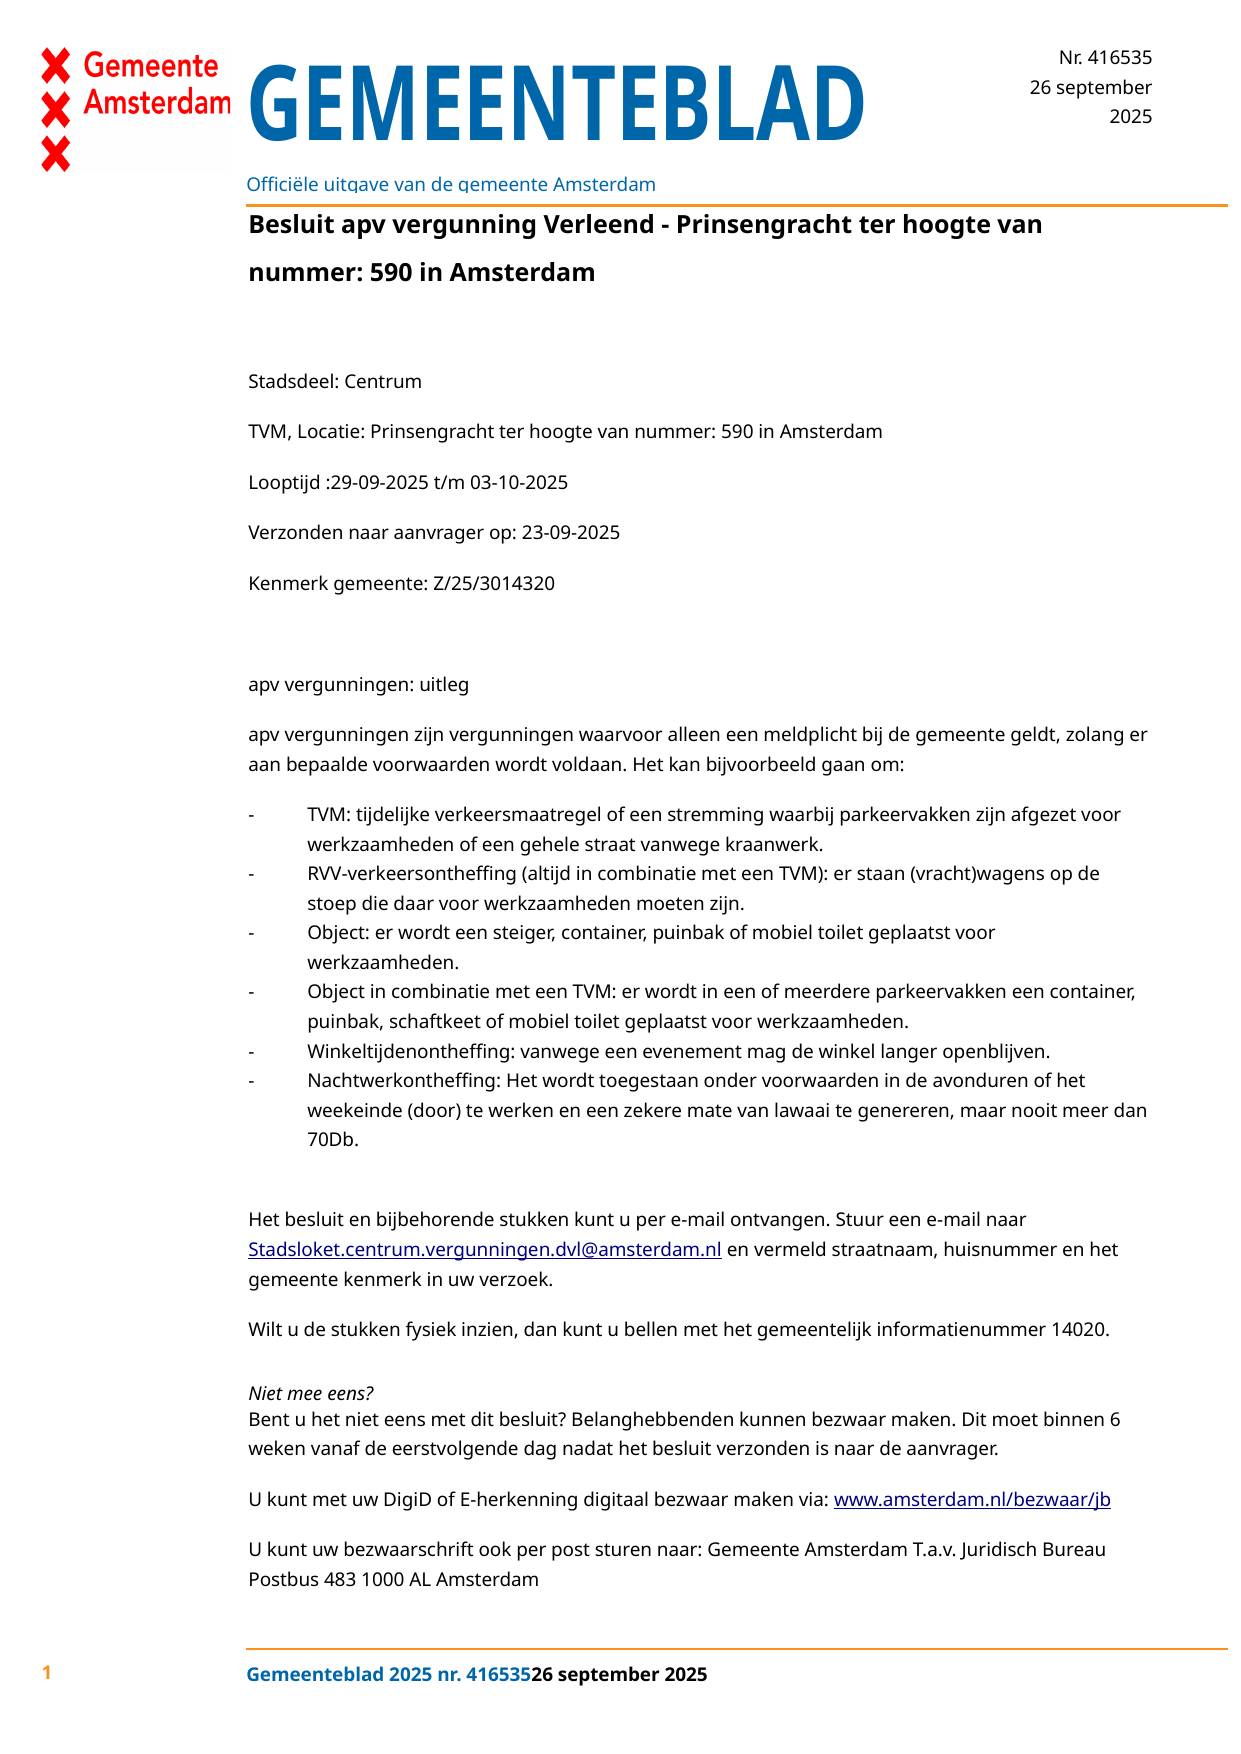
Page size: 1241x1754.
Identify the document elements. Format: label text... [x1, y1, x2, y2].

text Stadsdeel: Centrum [248, 368, 1152, 394]
list RVV-verkeersontheffing (altijd in combinatie met een TVM): er staan (vracht)wagens op de stoep die daar voor werkzaamheden moeten zijn. [248, 860, 1152, 916]
picture [41, 47, 231, 172]
list Nachtwerkontheffing: Het wordt toegestaan onder voorwaarden in de avonduren of het weekeinde (door) te werken en een zekere mate van lawaai te genereren, maar nooit meer dan 70Db. [248, 1067, 1152, 1152]
list TVM: tijdelijke verkeersmaatregel of een stremming waarbij parkeervakken zijn afgezet voor werkzaamheden of een gehele straat vanwege kraanwerk. [248, 801, 1152, 857]
list Object in combinatie met een TVM: er wordt in een of meerdere parkeervakken een container, puinbak, schaftkeet of mobiel toilet geplaatst voor werkzaamheden. [248, 979, 1152, 1034]
text Besluit apv vergunning Verleend - Prinsengracht ter hoogte van nummer: 590 in Amsterdam [248, 207, 1152, 288]
text Bent u het niet eens met dit besluit? Belanghebbenden kunnen bezwaar maken. Dit moet binnen 6 weken vanaf de eerstvolgende dag nadat het besluit verzonden is naar de aanvrager. [248, 1406, 1152, 1461]
text apv vergunningen: uitleg [248, 671, 1152, 697]
text Wilt u de stukken fysiek inzien, dan kunt u bellen met het gemeentelijk informatienummer 14020. [248, 1316, 1152, 1342]
text Kenmerk gemeente: Z/25/3014320 [248, 570, 1152, 596]
text TVM, Locatie: Prinsengracht ter hoogte van nummer: 590 in Amsterdam [248, 419, 1152, 444]
text Het besluit en bijbehorende stukken kunt u per e-mail ontvangen. Stuur een e-mail naar Stadsloket.centrum.vergunningen.dvl@amsterdam.nl en vermeld straatnaam, huisnummer en het gemeente kenmerk in uw verzoek. [248, 1207, 1152, 1292]
text U kunt met uw DigiD of E-herkenning digitaal bezwaar maken via: www.amsterdam.nl/bezwaar/jb [248, 1486, 1152, 1512]
text Niet mee eens? [248, 1380, 1152, 1406]
text Verzonden naar aanvrager op: 23-09-2025 [248, 519, 1152, 545]
list Object: er wordt een steiger, container, puinbak of mobiel toilet geplaatst voor werkzaamheden. [248, 919, 1152, 975]
list Winkeltijdenontheffing: vanwege een evenement mag de winkel langer openblijven. [248, 1038, 1152, 1064]
text apv vergunningen zijn vergunningen waarvoor alleen een meldplicht bij de gemeente geldt, zolang er aan bepaalde voorwaarden wordt voldaan. Het kan bijvoorbeeld gaan om: [248, 721, 1152, 777]
text U kunt uw bezwaarschrift ook per post sturen naar: Gemeente Amsterdam T.a.v. Juridisch Bureau Postbus 483 1000 AL Amsterdam [248, 1536, 1152, 1592]
text Looptijd :29-09-2025 t/m 03-10-2025 [248, 469, 1152, 495]
